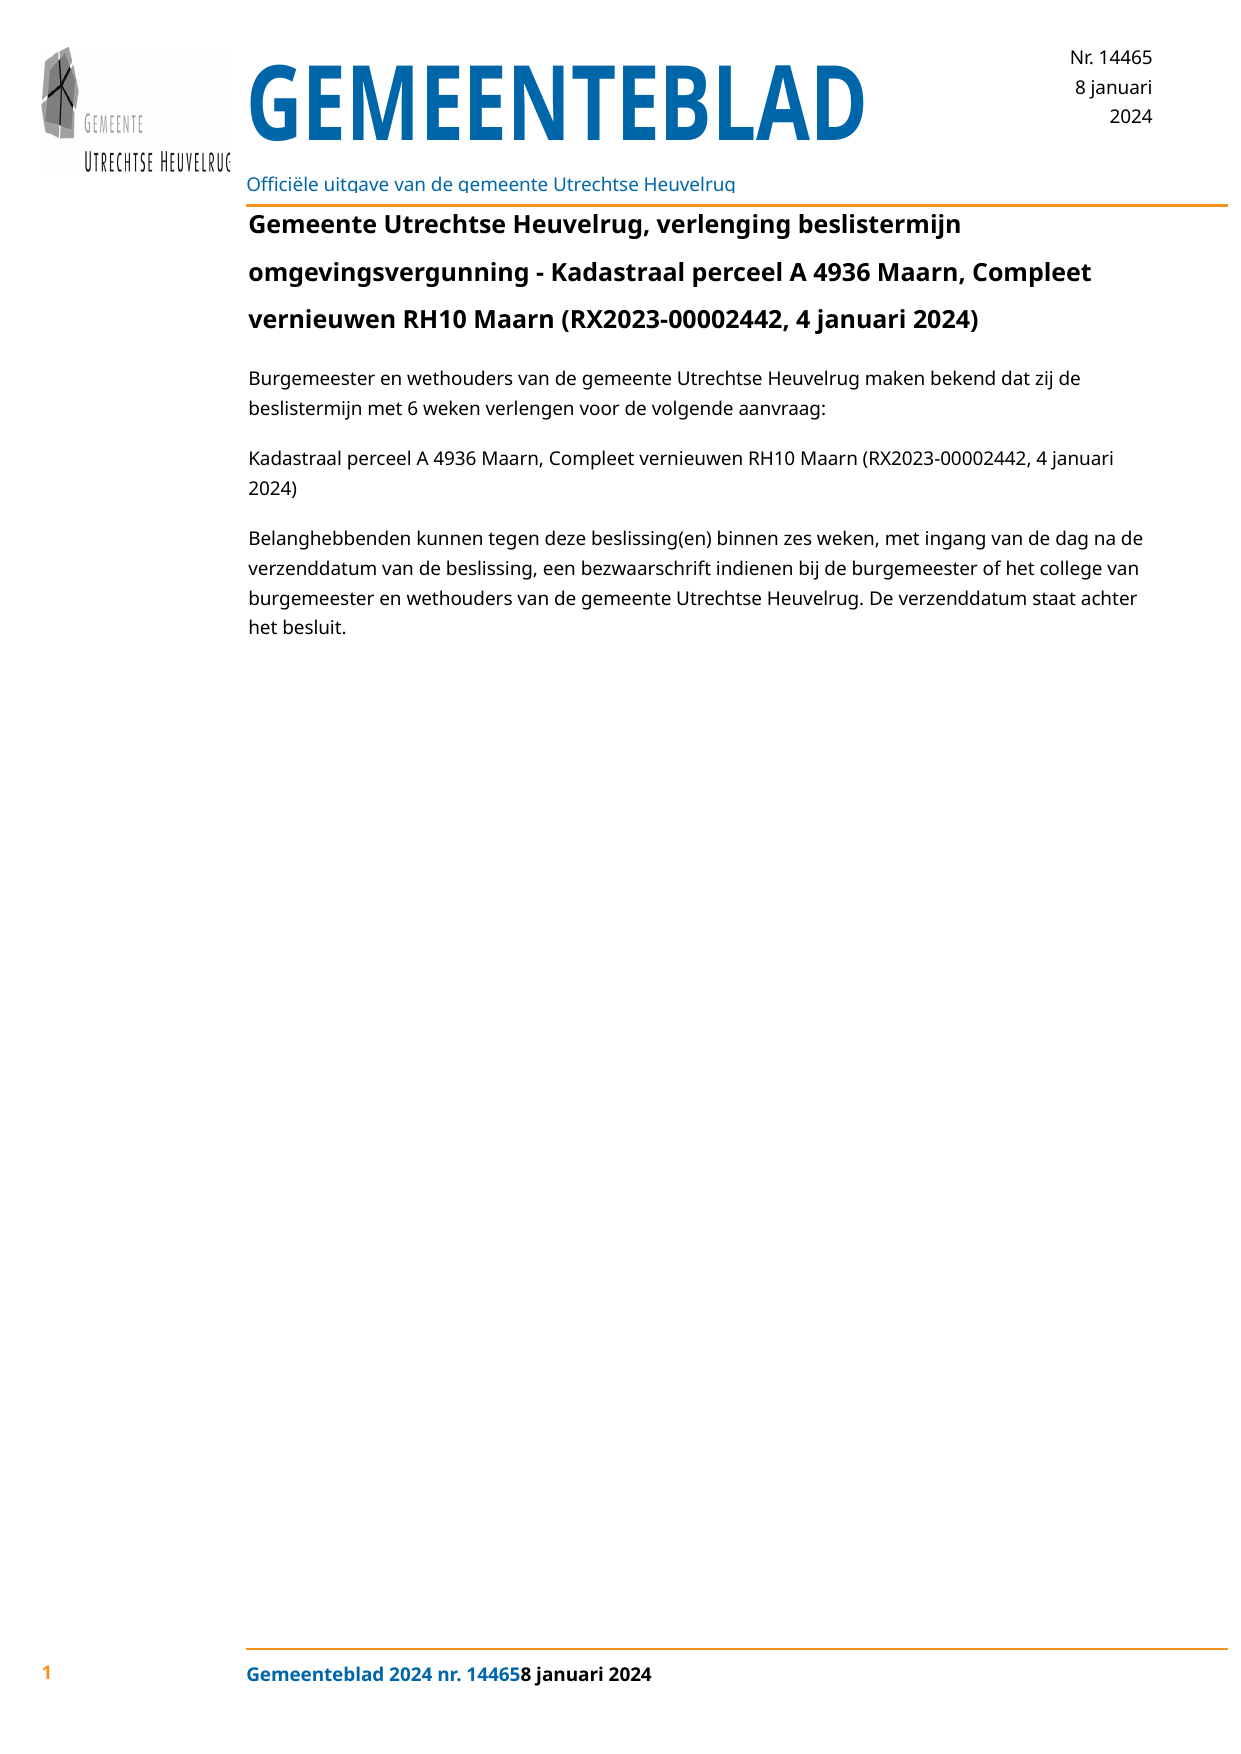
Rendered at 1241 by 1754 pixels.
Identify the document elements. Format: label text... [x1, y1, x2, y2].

text Kadastraal perceel A 4936 Maarn, Compleet vernieuwen RH10 Maarn (RX2023-00002442, 4 januari 2024) [248, 446, 1152, 501]
text Belanghebbenden kunnen tegen deze beslissing(en) binnen zes weken, met ingang van de dag na de verzenddatum van de beslissing, een bezwaarschrift indienen bij de burgemeester of het college van burgemeester en wethouders van de gemeente Utrechtse Heuvelrug. De verzenddatum staat achter het besluit. [248, 526, 1152, 640]
text Burgemeester en wethouders van de gemeente Utrechtse Heuvelrug maken bekend dat zij de beslistermijn met 6 weken verlengen voor de volgende aanvraag: [248, 366, 1152, 421]
picture [41, 47, 231, 172]
text Gemeente Utrechtse Heuvelrug, verlenging beslistermijn omgevingsvergunning - Kadastraal perceel A 4936 Maarn, Compleet vernieuwen RH10 Maarn (RX2023-00002442, 4 januari 2024) [248, 207, 1152, 336]
